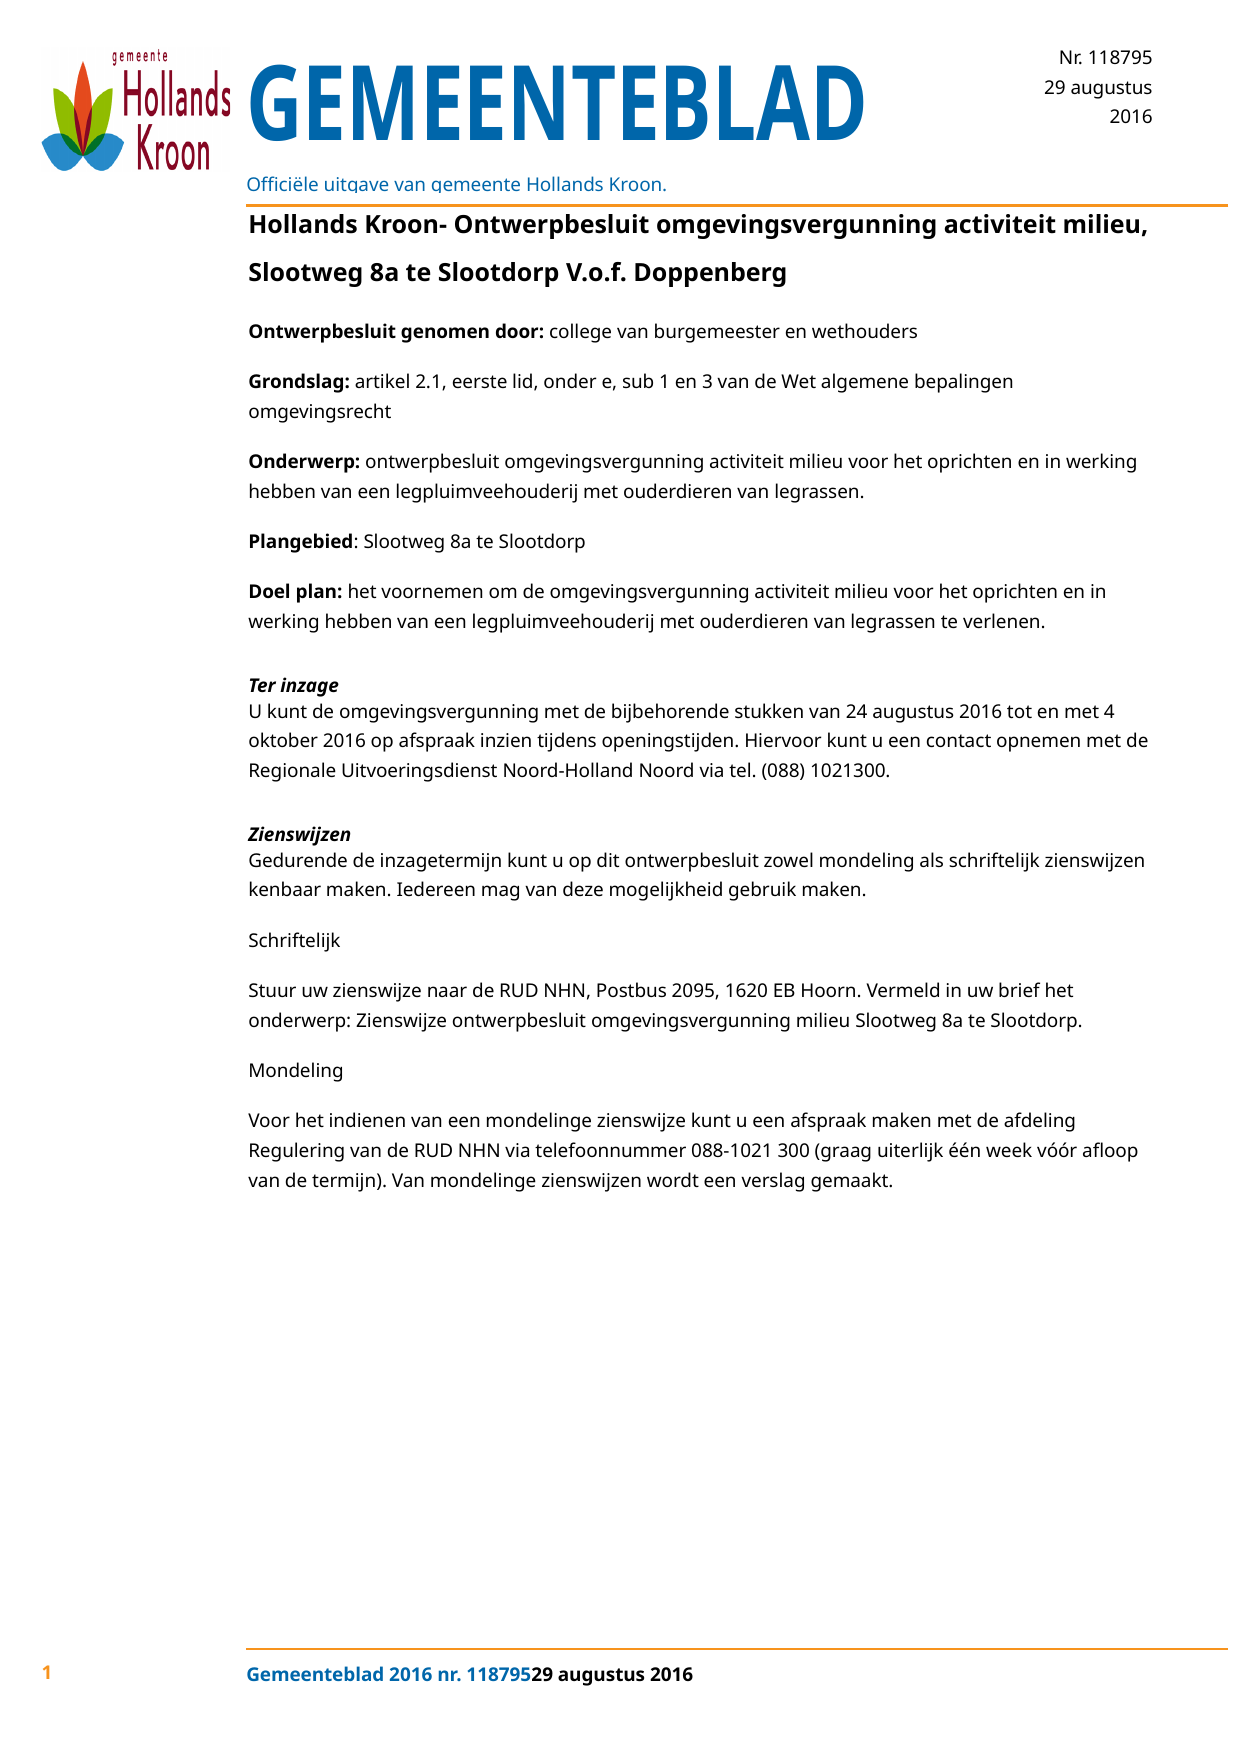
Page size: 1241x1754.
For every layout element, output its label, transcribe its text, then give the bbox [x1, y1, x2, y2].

text Gedurende de inzagetermijn kunt u op dit ontwerpbesluit zowel mondeling als schriftelijk zienswijzen kenbaar maken. Iedereen mag van deze mogelijkheid gebruik maken. [248, 847, 1152, 902]
text Grondslag: artikel 2.1, eerste lid, onder e, sub 1 en 3 van de Wet algemene bepalingen omgevingsrecht [248, 368, 1152, 424]
text Ter inzage [248, 672, 1152, 698]
text U kunt de omgevingsvergunning met de bijbehorende stukken van 24 augustus 2016 tot en met 4 oktober 2016 op afspraak inzien tijdens openingstijden. Hiervoor kunt u een contact opnemen met de Regionale Uitvoeringsdienst Noord-Holland Noord via tel. (088) 1021300. [248, 698, 1152, 783]
text Ontwerpbesluit genomen door: college van burgemeester en wethouders [248, 318, 1152, 344]
text Hollands Kroon- Ontwerpbesluit omgevingsvergunning activiteit milieu, Slootweg 8a te Slootdorp V.o.f. Doppenberg [248, 207, 1152, 288]
picture [41, 47, 231, 172]
text Plangebied: Slootweg 8a te Slootdorp [248, 528, 1152, 554]
text Voor het indienen van een mondelinge zienswijze kunt u een afspraak maken met de afdeling Regulering van de RUD NHN via telefoonnummer 088-1021 300 (graag uiterlijk één week vóór afloop van de termijn). Van mondelinge zienswijzen wordt een verslag gemaakt. [248, 1108, 1152, 1193]
text Schriftelijk [248, 927, 1152, 953]
text Stuur uw zienswijze naar de RUD NHN, Postbus 2095, 1620 EB Hoorn. Vermeld in uw brief het onderwerp: Zienswijze ontwerpbesluit omgevingsvergunning milieu Slootweg 8a te Slootdorp. [248, 977, 1152, 1033]
text Zienswijzen [248, 821, 1152, 847]
text Onderwerp: ontwerpbesluit omgevingsvergunning activiteit milieu voor het oprichten en in werking hebben van een legpluimveehouderij met ouderdieren van legrassen. [248, 448, 1152, 504]
text Doel plan: het voornemen om de omgevingsvergunning activiteit milieu voor het oprichten en in werking hebben van een legpluimveehouderij met ouderdieren van legrassen te verlenen. [248, 579, 1152, 634]
text Mondeling [248, 1057, 1152, 1083]
